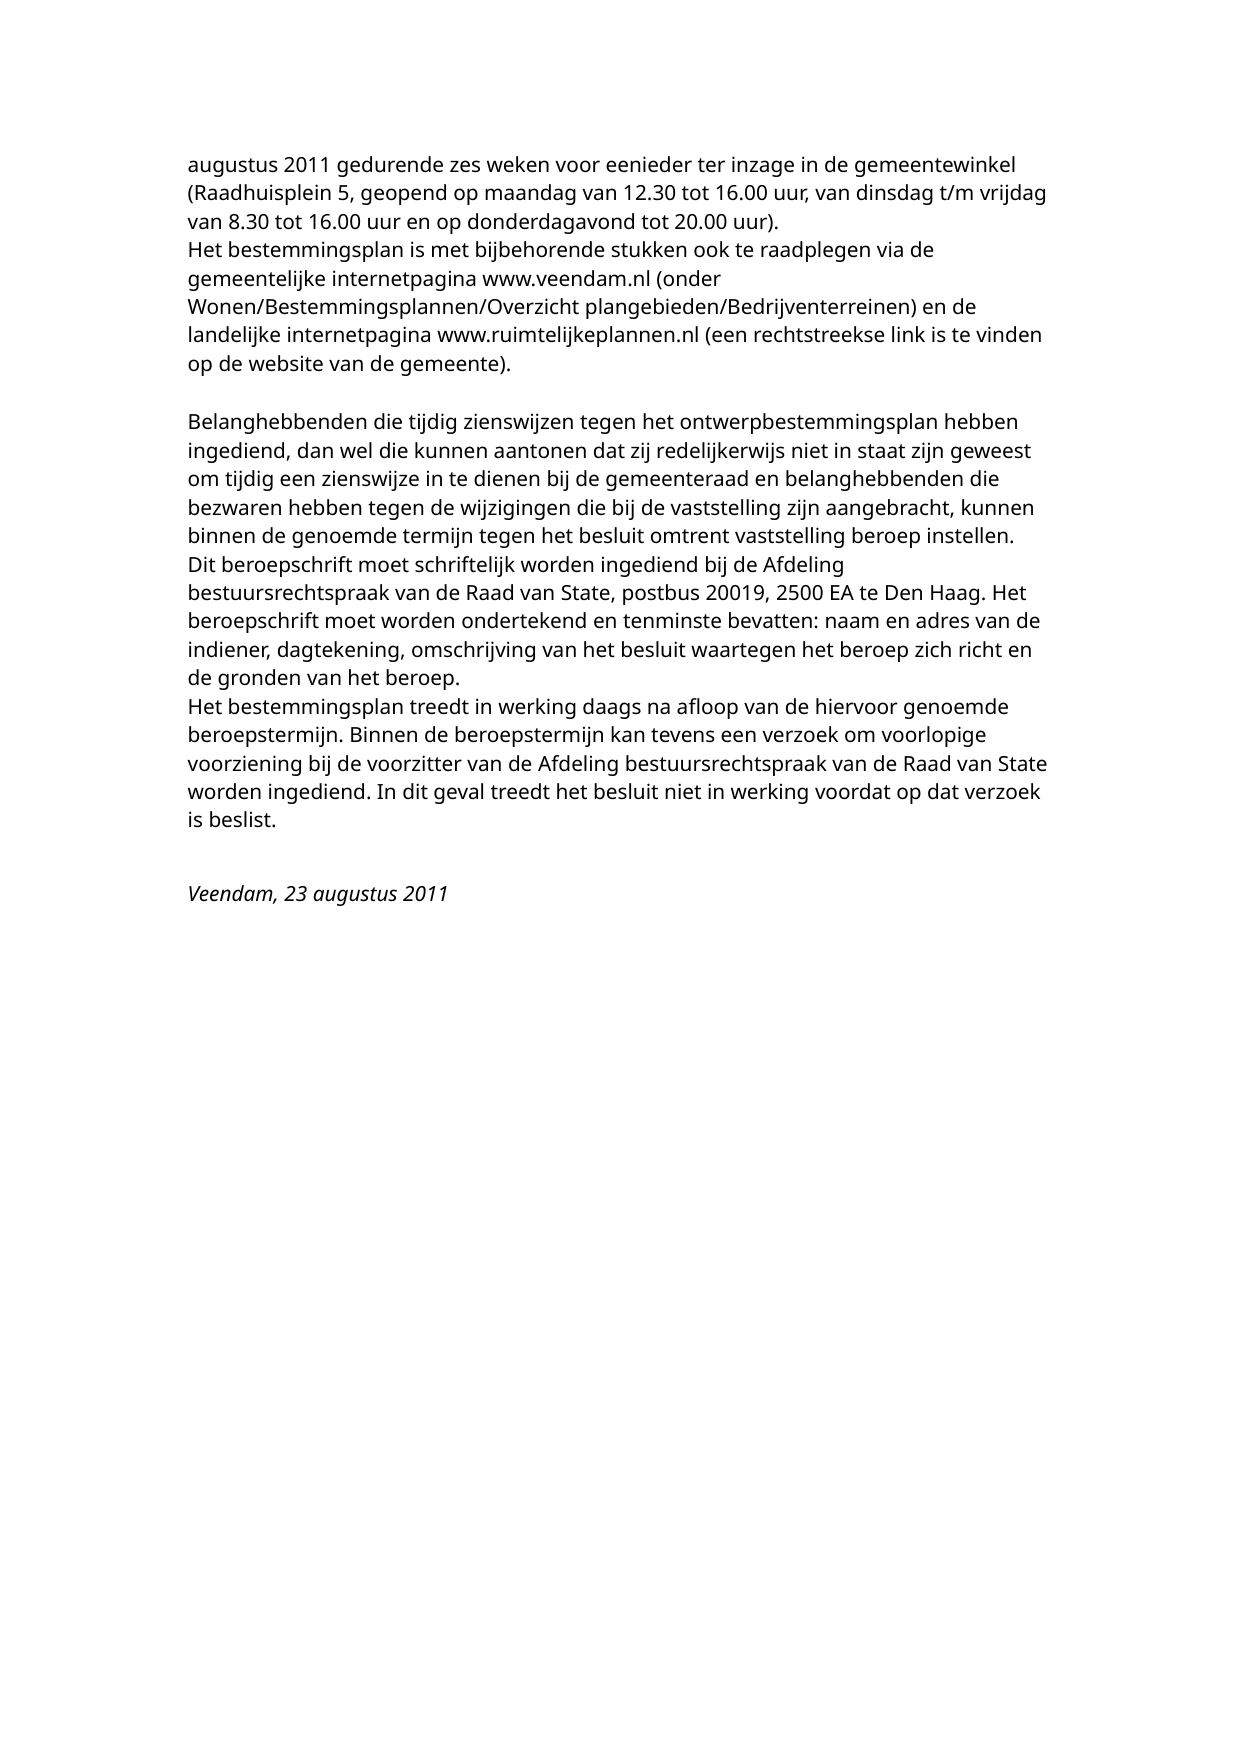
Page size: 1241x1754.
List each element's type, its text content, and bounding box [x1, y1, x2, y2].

text Veendam, 23 augustus 2011 [187, 879, 1053, 907]
text Het bestemmingsplan treedt in werking daags na afloop van de hiervoor genoemde beroepstermijn. Binnen de beroepstermijn kan tevens een verzoek om voorlopige voorziening bij de voorzitter van de Afdeling bestuursrechtspraak van de Raad van State worden ingediend. In dit geval treedt het besluit niet in werking voordat op dat verzoek is beslist. [187, 692, 1053, 834]
text augustus 2011 gedurende zes weken voor eenieder ter inzage in de gemeentewinkel (Raadhuisplein 5, geopend op maandag van 12.30 tot 16.00 uur, van dinsdag t/m vrijdag van 8.30 tot 16.00 uur en op donderdagavond tot 20.00 uur). [187, 150, 1053, 235]
text Belanghebbenden die tijdig zienswijzen tegen het ontwerpbestemmingsplan hebben ingediend, dan wel die kunnen aantonen dat zij redelijkerwijs niet in staat zijn geweest om tijdig een zienswijze in te dienen bij de gemeenteraad en belanghebbenden die bezwaren hebben tegen de wijzigingen die bij de vaststelling zijn aangebracht, kunnen binnen de genoemde termijn tegen het besluit omtrent vaststelling beroep instellen. [187, 407, 1053, 550]
text Dit beroepschrift moet schriftelijk worden ingediend bij de Afdeling bestuursrechtspraak van de Raad van State, postbus 20019, 2500 EA te Den Haag. Het beroepschrift moet worden ondertekend en tenminste bevatten: naam en adres van de indiener, dagtekening, omschrijving van het besluit waartegen het beroep zich richt en de gronden van het beroep. [187, 550, 1053, 692]
text Het bestemmingsplan is met bijbehorende stukken ook te raadplegen via de gemeentelijke internetpagina www.veendam.nl (onder Wonen/Bestemmingsplannen/Overzicht plangebieden/Bedrijventerreinen) en de landelijke internetpagina www.ruimtelijkeplannen.nl (een rechtstreekse link is te vinden op de website van de gemeente). [187, 235, 1053, 377]
